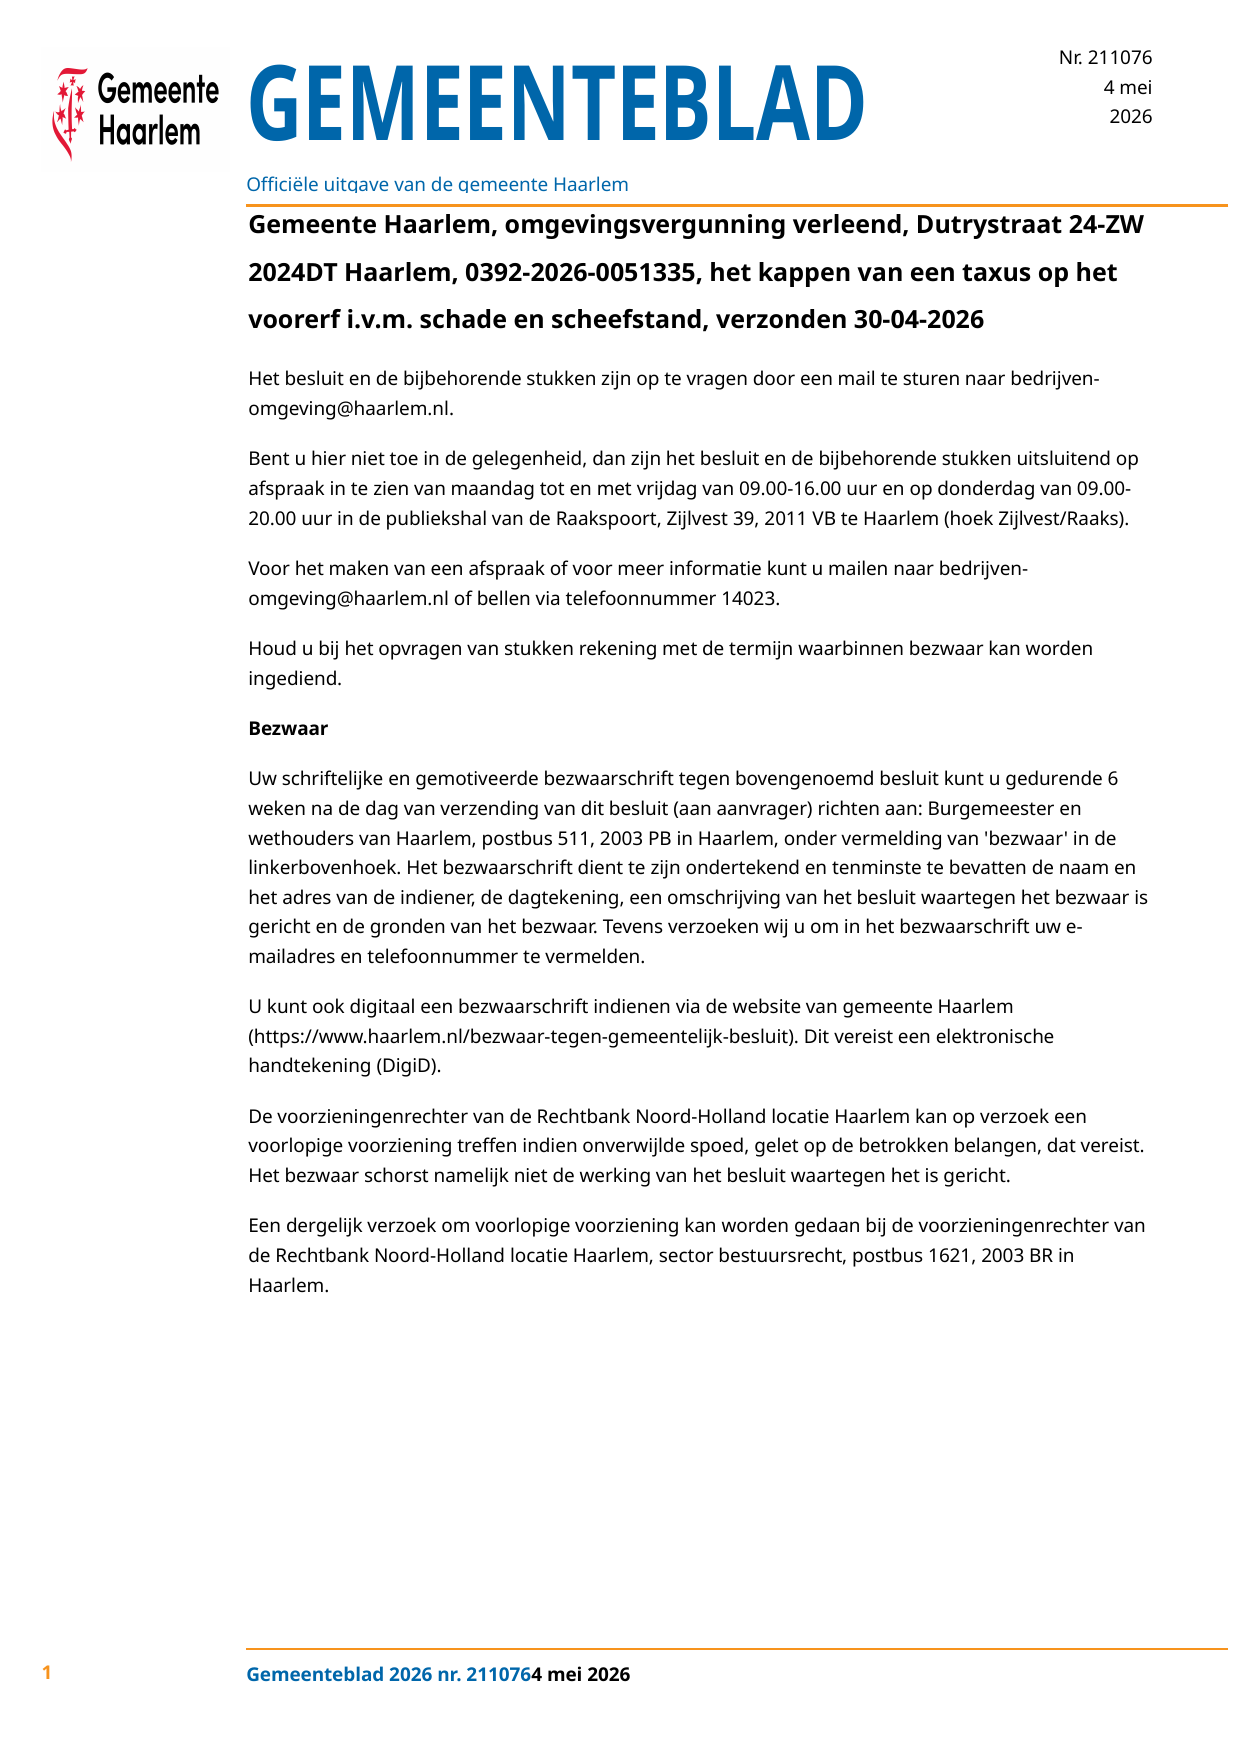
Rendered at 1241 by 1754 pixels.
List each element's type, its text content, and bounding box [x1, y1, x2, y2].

text Houd u bij het opvragen van stukken rekening met de termijn waarbinnen bezwaar kan worden ingediend. [248, 635, 1152, 690]
text U kunt ook digitaal een bezwaarschrift indienen via de website van gemeente Haarlem (https://www.haarlem.nl/bezwaar-tegen-gemeentelijk-besluit). Dit vereist een elektronische handtekening (DigiD). [248, 993, 1152, 1078]
text De voorzieningenrechter van de Rechtbank Noord-Holland locatie Haarlem kan op verzoek een voorlopige voorziening treffen indien onverwijlde spoed, gelet op de betrokken belangen, dat vereist. Het bezwaar schorst namelijk niet de werking van het besluit waartegen het is gericht. [248, 1103, 1152, 1188]
text Bent u hier niet toe in de gelegenheid, dan zijn het besluit en de bijbehorende stukken uitsluitend op afspraak in te zien van maandag tot en met vrijdag van 09.00-16.00 uur en op donderdag van 09.00-20.00 uur in de publiekshal van de Raakspoort, Zijlvest 39, 2011 VB te Haarlem (hoek Zijlvest/Raaks). [248, 446, 1152, 530]
text Bezwaar [248, 715, 1152, 741]
text Een dergelijk verzoek om voorlopige voorziening kan worden gedaan bij de voorzieningenrechter van de Rechtbank Noord-Holland locatie Haarlem, sector bestuursrecht, postbus 1621, 2003 BR in Haarlem. [248, 1213, 1152, 1297]
text Uw schriftelijke en gemotiveerde bezwaarschrift tegen bovengenoemd besluit kunt u gedurende 6 weken na de dag van verzending van dit besluit (aan aanvrager) richten aan: Burgemeester en wethouders van Haarlem, postbus 511, 2003 PB in Haarlem, onder vermelding van 'bezwaar' in de linkerbovenhoek. Het bezwaarschrift dient te zijn ondertekend en tenminste te bevatten de naam en het adres van de indiener, de dagtekening, een omschrijving van het besluit waartegen het bezwaar is gericht en de gronden van het bezwaar. Tevens verzoeken wij u om in het bezwaarschrift uw e-mailadres en telefoonnummer te vermelden. [248, 766, 1152, 969]
text Gemeente Haarlem, omgevingsvergunning verleend, Dutrystraat 24-ZW 2024DT Haarlem, 0392-2026-0051335, het kappen van een taxus op het voorerf i.v.m. schade en scheefstand, verzonden 30-04-2026 [248, 207, 1152, 336]
text Het besluit en de bijbehorende stukken zijn op te vragen door een mail te sturen naar bedrijven-omgeving@haarlem.nl. [248, 366, 1152, 421]
picture [41, 47, 231, 172]
text Voor het maken van een afspraak of voor meer informatie kunt u mailen naar bedrijven-omgeving@haarlem.nl of bellen via telefoonnummer 14023. [248, 555, 1152, 610]
